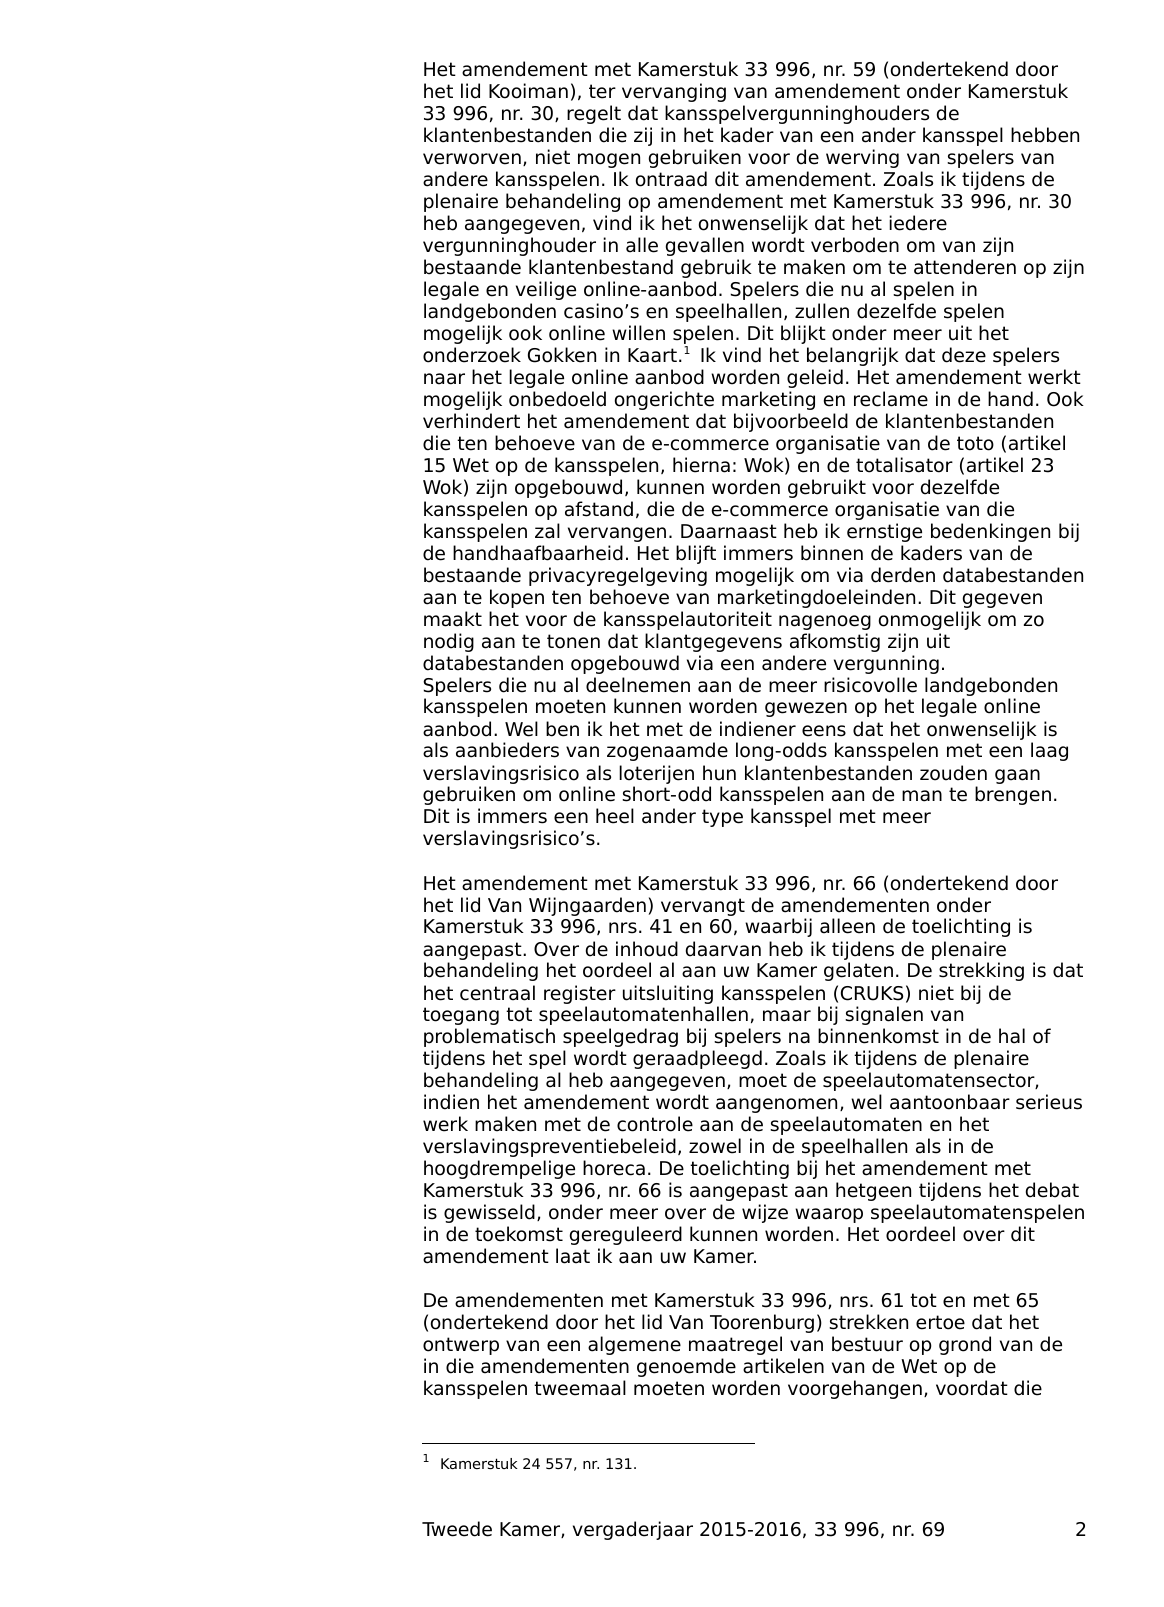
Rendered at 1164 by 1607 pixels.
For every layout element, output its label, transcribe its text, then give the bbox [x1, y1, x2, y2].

text Het amendement met Kamerstuk 33 996, nr. 59 (ondertekend door het lid Kooiman), ter vervanging van amendement onder Kamerstuk 33 996, nr. 30, regelt dat kansspelvergunninghouders de klantenbestanden die zij in het kader van een ander kansspel hebben verworven, niet mogen gebruiken voor de werving van spelers van andere kansspelen. Ik ontraad dit amendement. Zoals ik tijdens de plenaire behandeling op amendement met Kamerstuk 33 996, nr. 30 heb aangegeven, vind ik het onwenselijk dat het iedere vergunninghouder in alle gevallen wordt verboden om van zijn bestaande klantenbestand gebruik te maken om te attenderen op zijn legale en veilige online-aanbod. Spelers die nu al spelen in landgebonden casino’s en speelhallen, zullen dezelfde spelen mogelijk ook online willen spelen. Dit blijkt onder meer uit het onderzoek Gokken in Kaart. Ik vind het belangrijk dat deze spelers naar het legale online aanbod worden geleid. Het amendement werkt mogelijk onbedoeld ongerichte marketing en reclame in de hand. Ook verhindert het amendement dat bijvoorbeeld de klantenbestanden die ten behoeve van de e-commerce organisatie van de toto (artikel 15 Wet op de kansspelen, hierna: Wok) en de totalisator (artikel 23 Wok) zijn opgebouwd, kunnen worden gebruikt voor dezelfde kansspelen op afstand, die de e-commerce organisatie van die kansspelen zal vervangen. Daarnaast heb ik ernstige bedenkingen bij de handhaafbaarheid. Het blijft immers binnen de kaders van de bestaande privacyregelgeving mogelijk om via derden databestanden aan te kopen ten behoeve van marketingdoeleinden. Dit gegeven maakt het voor de kansspelautoriteit nagenoeg onmogelijk om zo nodig aan te tonen dat klantgegevens afkomstig zijn uit databestanden opgebouwd via een andere vergunning. [422, 59, 1087, 674]
text De amendementen met Kamerstuk 33 996, nrs. 61 tot en met 65 (ondertekend door het lid Van Toorenburg) strekken ertoe dat het ontwerp van een algemene maatregel van bestuur op grond van de in die amendementen genoemde artikelen van de Wet op de kansspelen tweemaal moeten worden voorgehangen, voordat die [422, 1290, 1087, 1400]
text Het amendement met Kamerstuk 33 996, nr. 66 (ondertekend door het lid Van Wijngaarden) vervangt de amendementen onder Kamerstuk 33 996, nrs. 41 en 60, waarbij alleen de toelichting is aangepast. Over de inhoud daarvan heb ik tijdens de plenaire behandeling het oordeel al aan uw Kamer gelaten. De strekking is dat het centraal register uitsluiting kansspelen (CRUKS) niet bij de toegang tot speelautomatenhallen, maar bij signalen van problematisch speelgedrag bij spelers na binnenkomst in de hal of tijdens het spel wordt geraadpleegd. Zoals ik tijdens de plenaire behandeling al heb aangegeven, moet de speelautomatensector, indien het amendement wordt aangenomen, wel aantoonbaar serieus werk maken met de controle aan de speelautomaten en het verslavingspreventiebeleid, zowel in de speelhallen als in de hoogdrempelige horeca. De toelichting bij het amendement met Kamerstuk 33 996, nr. 66 is aangepast aan hetgeen tijdens het debat is gewisseld, onder meer over de wijze waarop speelautomatenspelen in de toekomst gereguleerd kunnen worden. Het oordeel over dit amendement laat ik aan uw Kamer. [422, 872, 1087, 1268]
text Kamerstuk 24 557, nr. 131. [422, 1452, 1087, 1474]
text Spelers die nu al deelnemen aan de meer risicovolle landgebonden kansspelen moeten kunnen worden gewezen op het legale online aanbod. Wel ben ik het met de indiener eens dat het onwenselijk is als aanbieders van zogenaamde long-odds kansspelen met een laag verslavingsrisico als loterijen hun klantenbestanden zouden gaan gebruiken om online short-odd kansspelen aan de man te brengen. Dit is immers een heel ander type kansspel met meer verslavingsrisico’s. [422, 674, 1087, 850]
